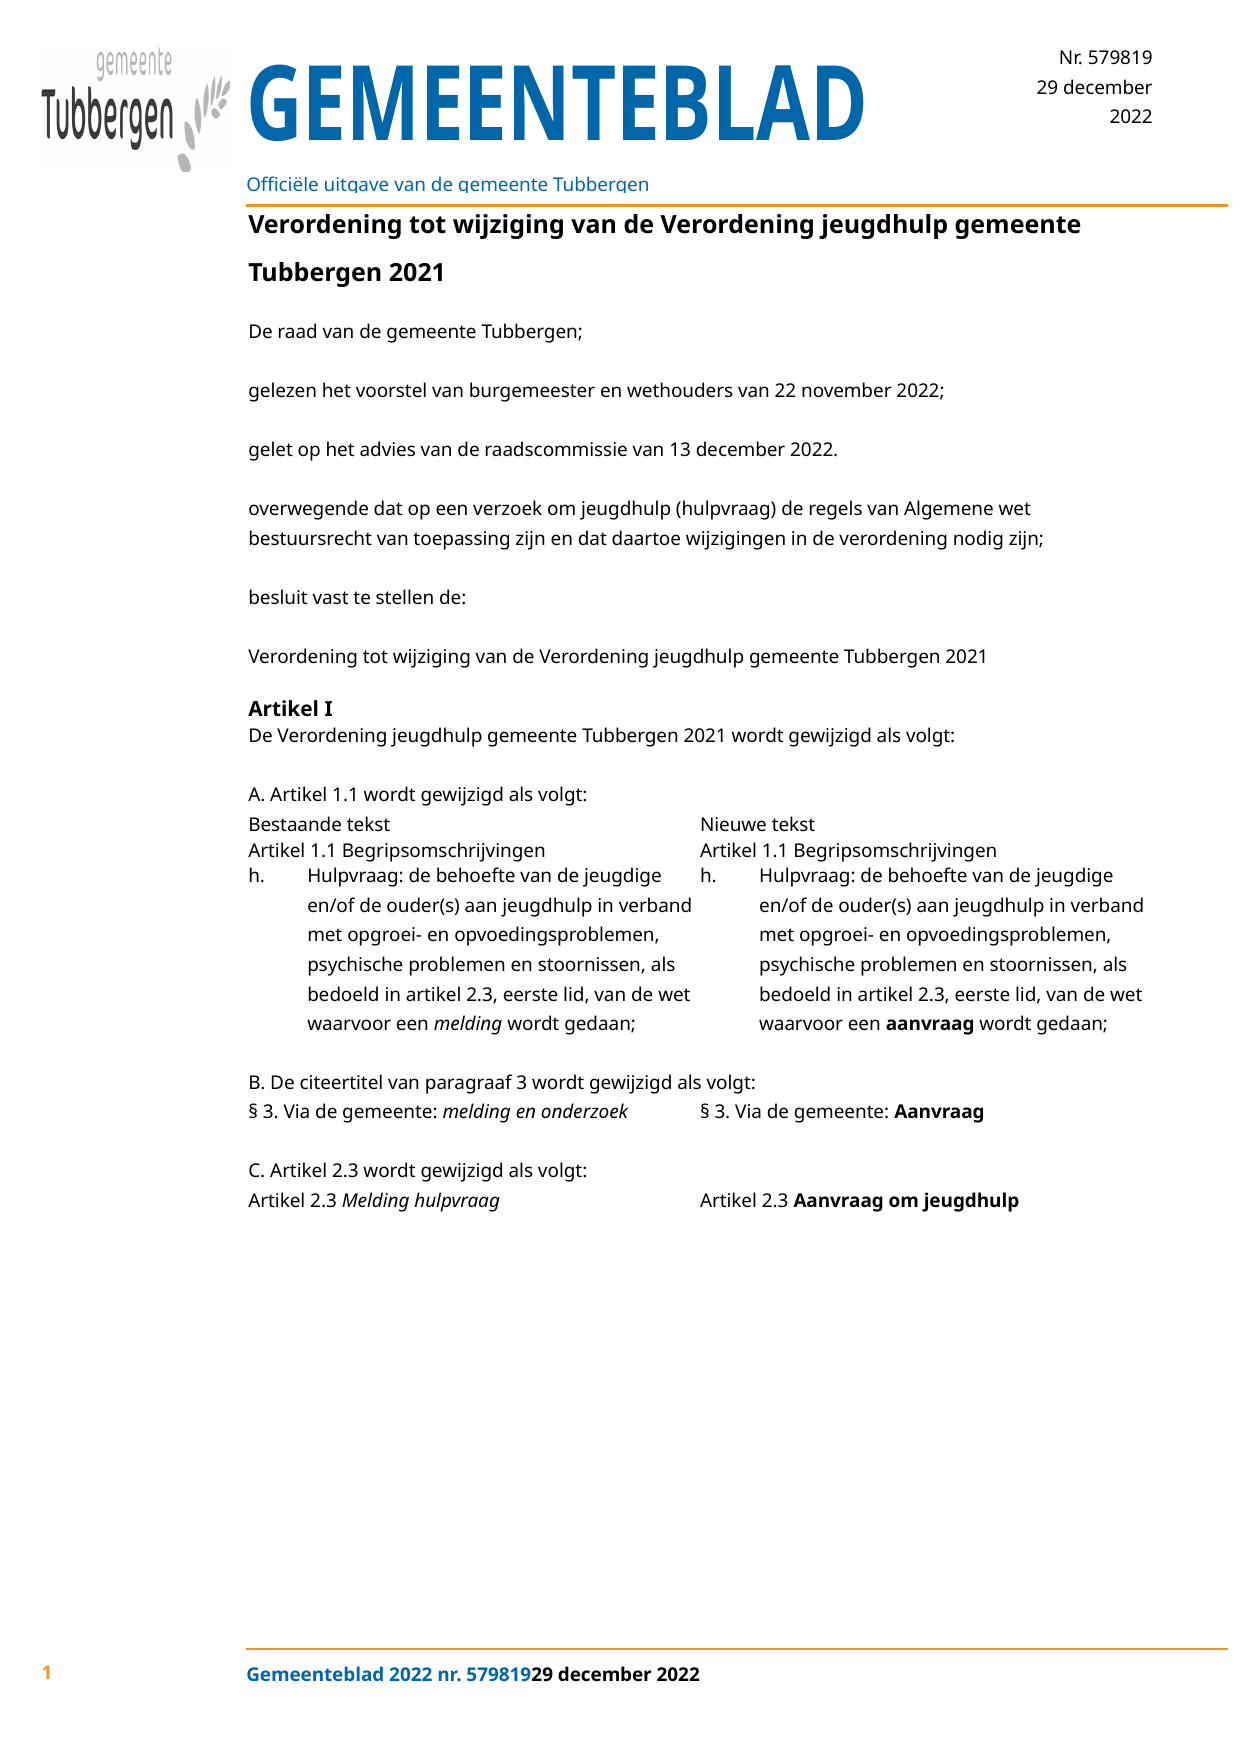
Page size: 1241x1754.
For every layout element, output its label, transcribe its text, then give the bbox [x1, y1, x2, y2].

text gelet op het advies van de raadscommissie van 13 december 2022. [248, 436, 1152, 462]
table_cell Artikel 1.1 Begripsomschrijvingen [248, 837, 700, 862]
text besluit vast te stellen de: [248, 584, 1152, 610]
table_cell Artikel 1.1 Begripsomschrijvingen [700, 837, 1152, 862]
text B. De citeertitel van paragraaf 3 wordt gewijzigd als volgt: [248, 1069, 1152, 1095]
table_header Nieuwe tekst [700, 811, 1152, 837]
text Artikel I [248, 694, 1152, 722]
text overwegende dat op een verzoek om jeugdhulp (hulpvraag) de regels van Algemene wet bestuursrecht van toepassing zijn en dat daartoe wijzigingen in de verordening nodig zijn; [248, 495, 1152, 551]
table_header § 3. Via de gemeente: Aanvraag [700, 1099, 1152, 1124]
text gelezen het voorstel van burgemeester en wethouders van 22 november 2022; [248, 377, 1152, 403]
text Verordening tot wijziging van de Verordening jeugdhulp gemeente Tubbergen 2021 [248, 643, 1152, 669]
table_header Artikel 2.3 Melding hulpvraag [248, 1187, 700, 1213]
text Verordening tot wijziging van de Verordening jeugdhulp gemeente Tubbergen 2021 [248, 207, 1152, 288]
text De Verordening jeugdhulp gemeente Tubbergen 2021 wordt gewijzigd als volgt: [248, 722, 1152, 748]
table_header Bestaande tekst [248, 811, 700, 837]
table_header § 3. Via de gemeente: melding en onderzoek [248, 1099, 700, 1124]
text A. Artikel 1.1 wordt gewijzigd als volgt: [248, 781, 1152, 807]
text De raad van de gemeente Tubbergen; [248, 318, 1152, 344]
picture [41, 47, 231, 172]
table_cell Hulpvraag: de behoefte van de jeugdige en/of de ouder(s) aan jeugdhulp in verband met opgroei- en opvoedingsproblemen, psychische problemen en stoornissen, als bedoeld in artikel 2.3, eerste lid, van de wet waarvoor een aanvraag wordt gedaan; [700, 863, 1152, 1036]
text C. Artikel 2.3 wordt gewijzigd als volgt: [248, 1157, 1152, 1183]
table_header Artikel 2.3 Aanvraag om jeugdhulp [700, 1187, 1152, 1213]
table_cell Hulpvraag: de behoefte van de jeugdige en/of de ouder(s) aan jeugdhulp in verband met opgroei- en opvoedingsproblemen, psychische problemen en stoornissen, als bedoeld in artikel 2.3, eerste lid, van de wet waarvoor een melding wordt gedaan; [248, 863, 700, 1036]
